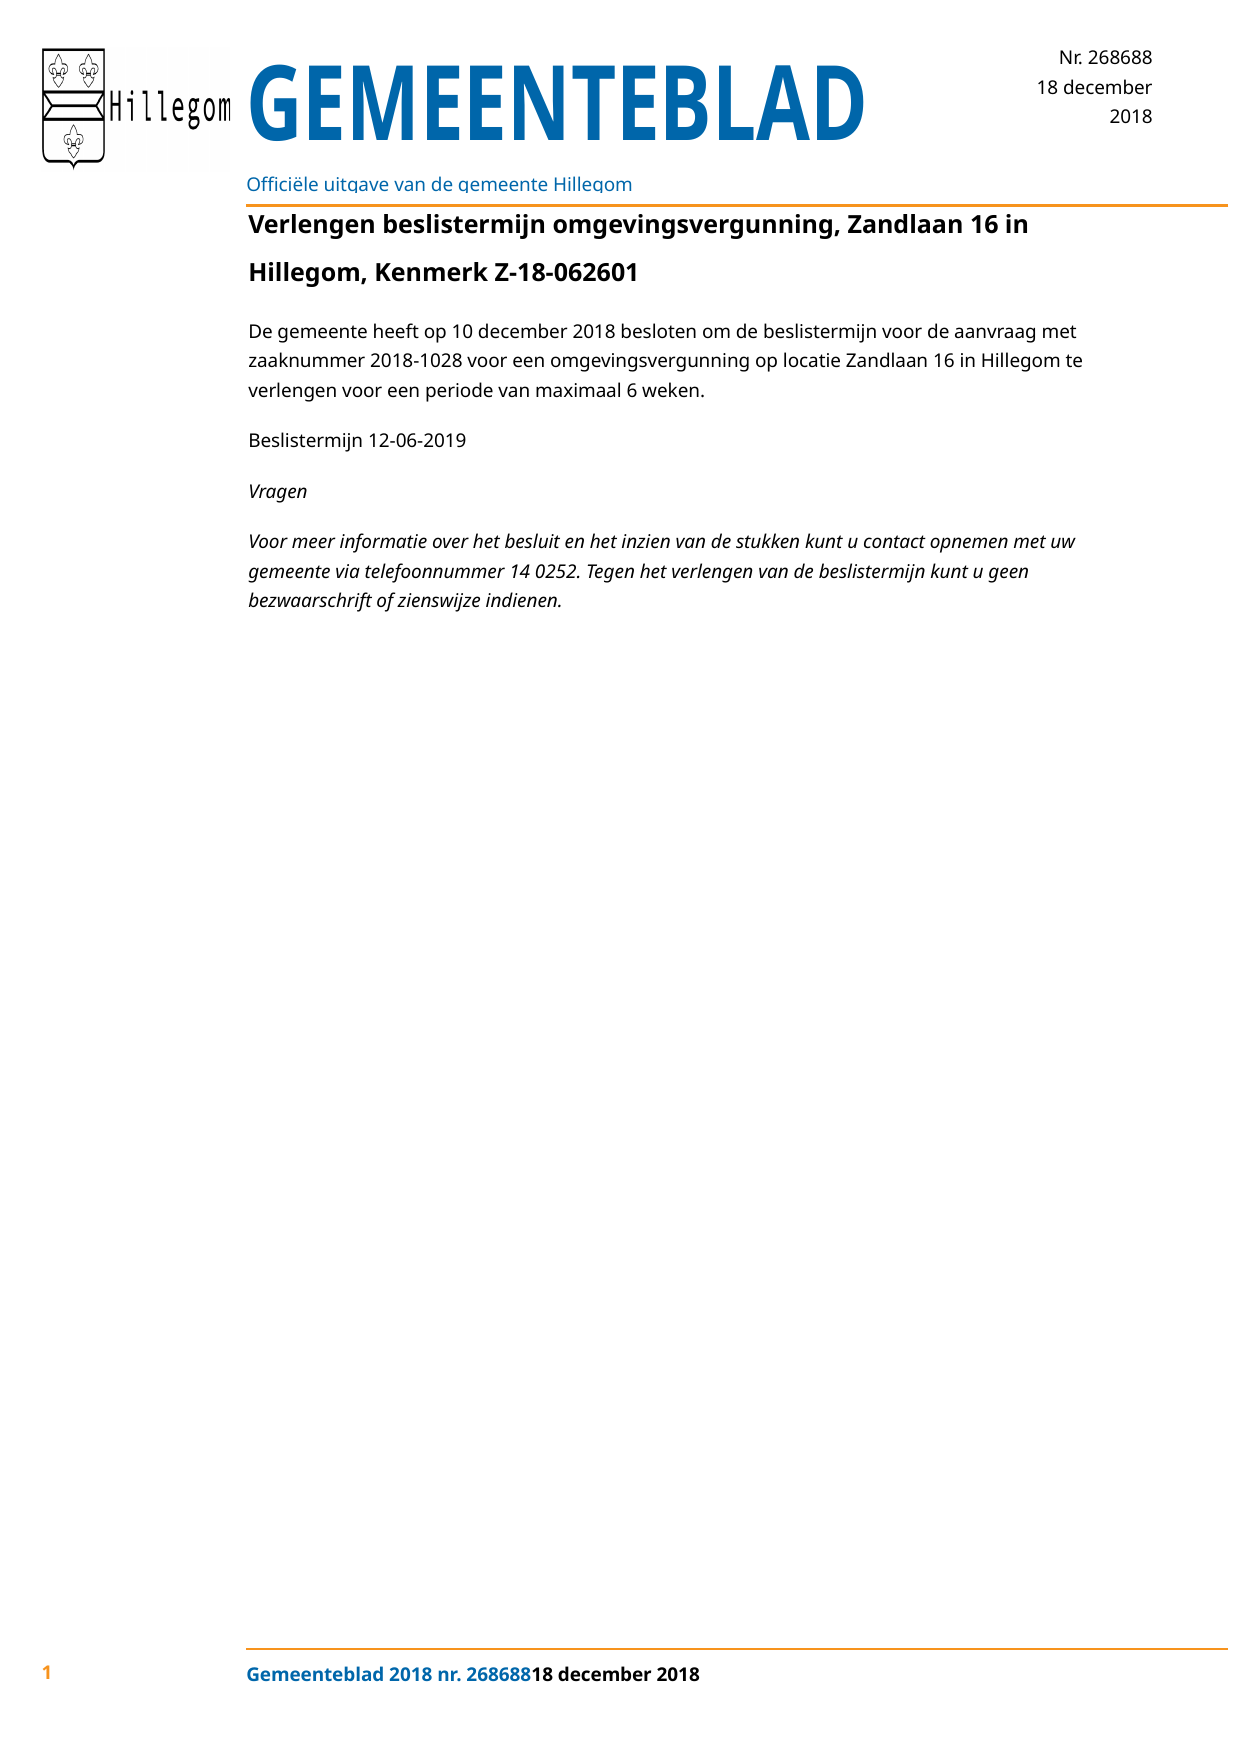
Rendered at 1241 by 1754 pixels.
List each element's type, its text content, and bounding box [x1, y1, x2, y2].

picture [41, 47, 231, 172]
text Voor meer informatie over het besluit en het inzien van de stukken kunt u contact opnemen met uw gemeente via telefoonnummer 14 0252. Tegen het verlengen van de beslistermijn kunt u geen bezwaarschrift of zienswijze indienen. [248, 528, 1152, 613]
text De gemeente heeft op 10 december 2018 besloten om de beslistermijn voor de aanvraag met zaaknummer 2018-1028 voor een omgevingsvergunning op locatie Zandlaan 16 in Hillegom te verlengen voor een periode van maximaal 6 weken. [248, 318, 1152, 403]
text Verlengen beslistermijn omgevingsvergunning, Zandlaan 16 in Hillegom, Kenmerk Z-18-062601 [248, 207, 1152, 288]
text Vragen [248, 478, 1152, 504]
text Beslistermijn 12-06-2019 [248, 427, 1152, 453]
